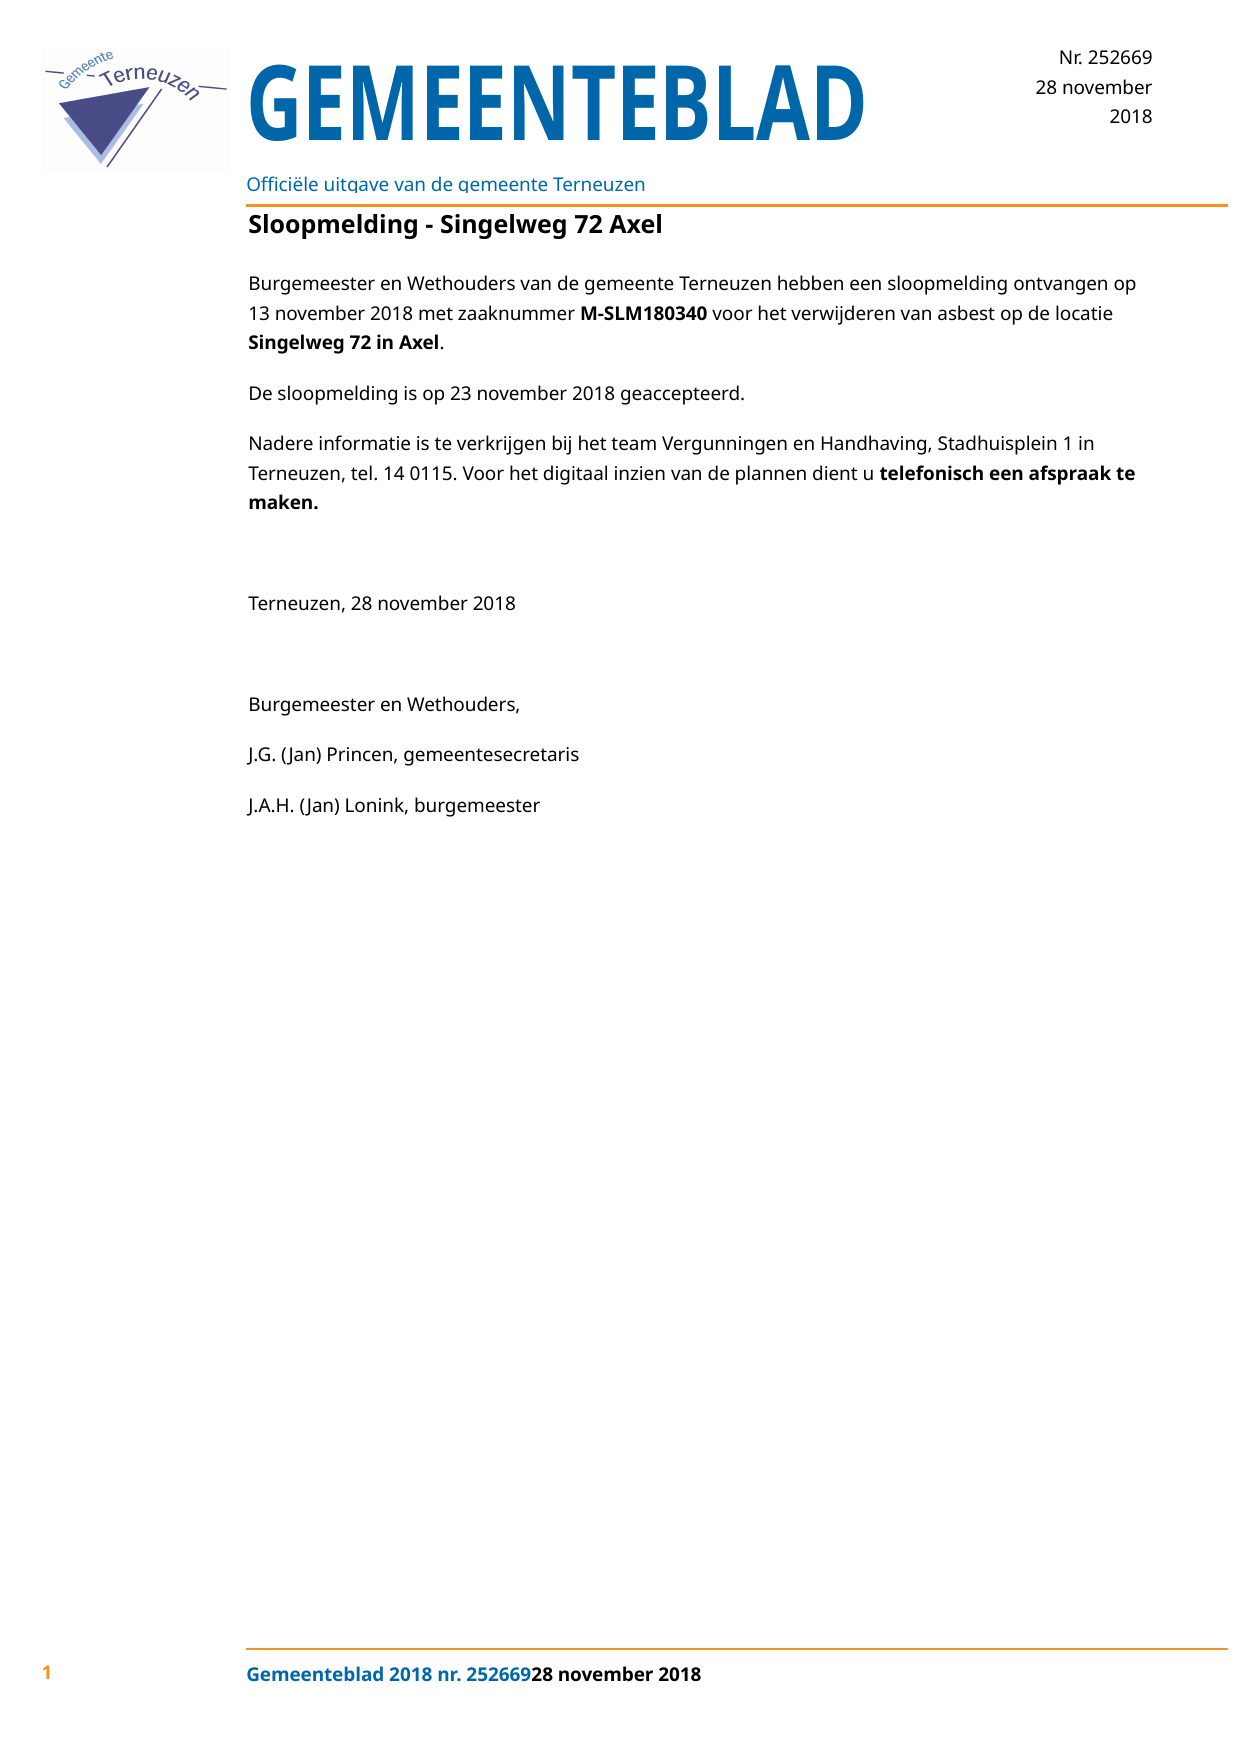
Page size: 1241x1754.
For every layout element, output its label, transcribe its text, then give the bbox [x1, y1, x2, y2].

text Burgemeester en Wethouders, [248, 691, 1152, 717]
text J.G. (Jan) Princen, gemeentesecretaris [248, 742, 1152, 767]
text De sloopmelding is op 23 november 2018 geaccepteerd. [248, 380, 1152, 406]
text Burgemeester en Wethouders van de gemeente Terneuzen hebben een sloopmelding ontvangen op 13 november 2018 met zaaknummer M-SLM180340 voor het verwijderen van asbest op de locatie Singelweg 72 in Axel. [248, 270, 1152, 355]
picture [41, 47, 231, 172]
text Sloopmelding - Singelweg 72 Axel [248, 207, 1152, 241]
text Nadere informatie is te verkrijgen bij het team Vergunningen en Handhaving, Stadhuisplein 1 in Terneuzen, tel. 14 0115. Voor het digitaal inzien van de plannen dient u telefonisch een afspraak te maken. [248, 430, 1152, 515]
text Terneuzen, 28 november 2018 [248, 590, 1152, 616]
text J.A.H. (Jan) Lonink, burgemeester [248, 792, 1152, 818]
